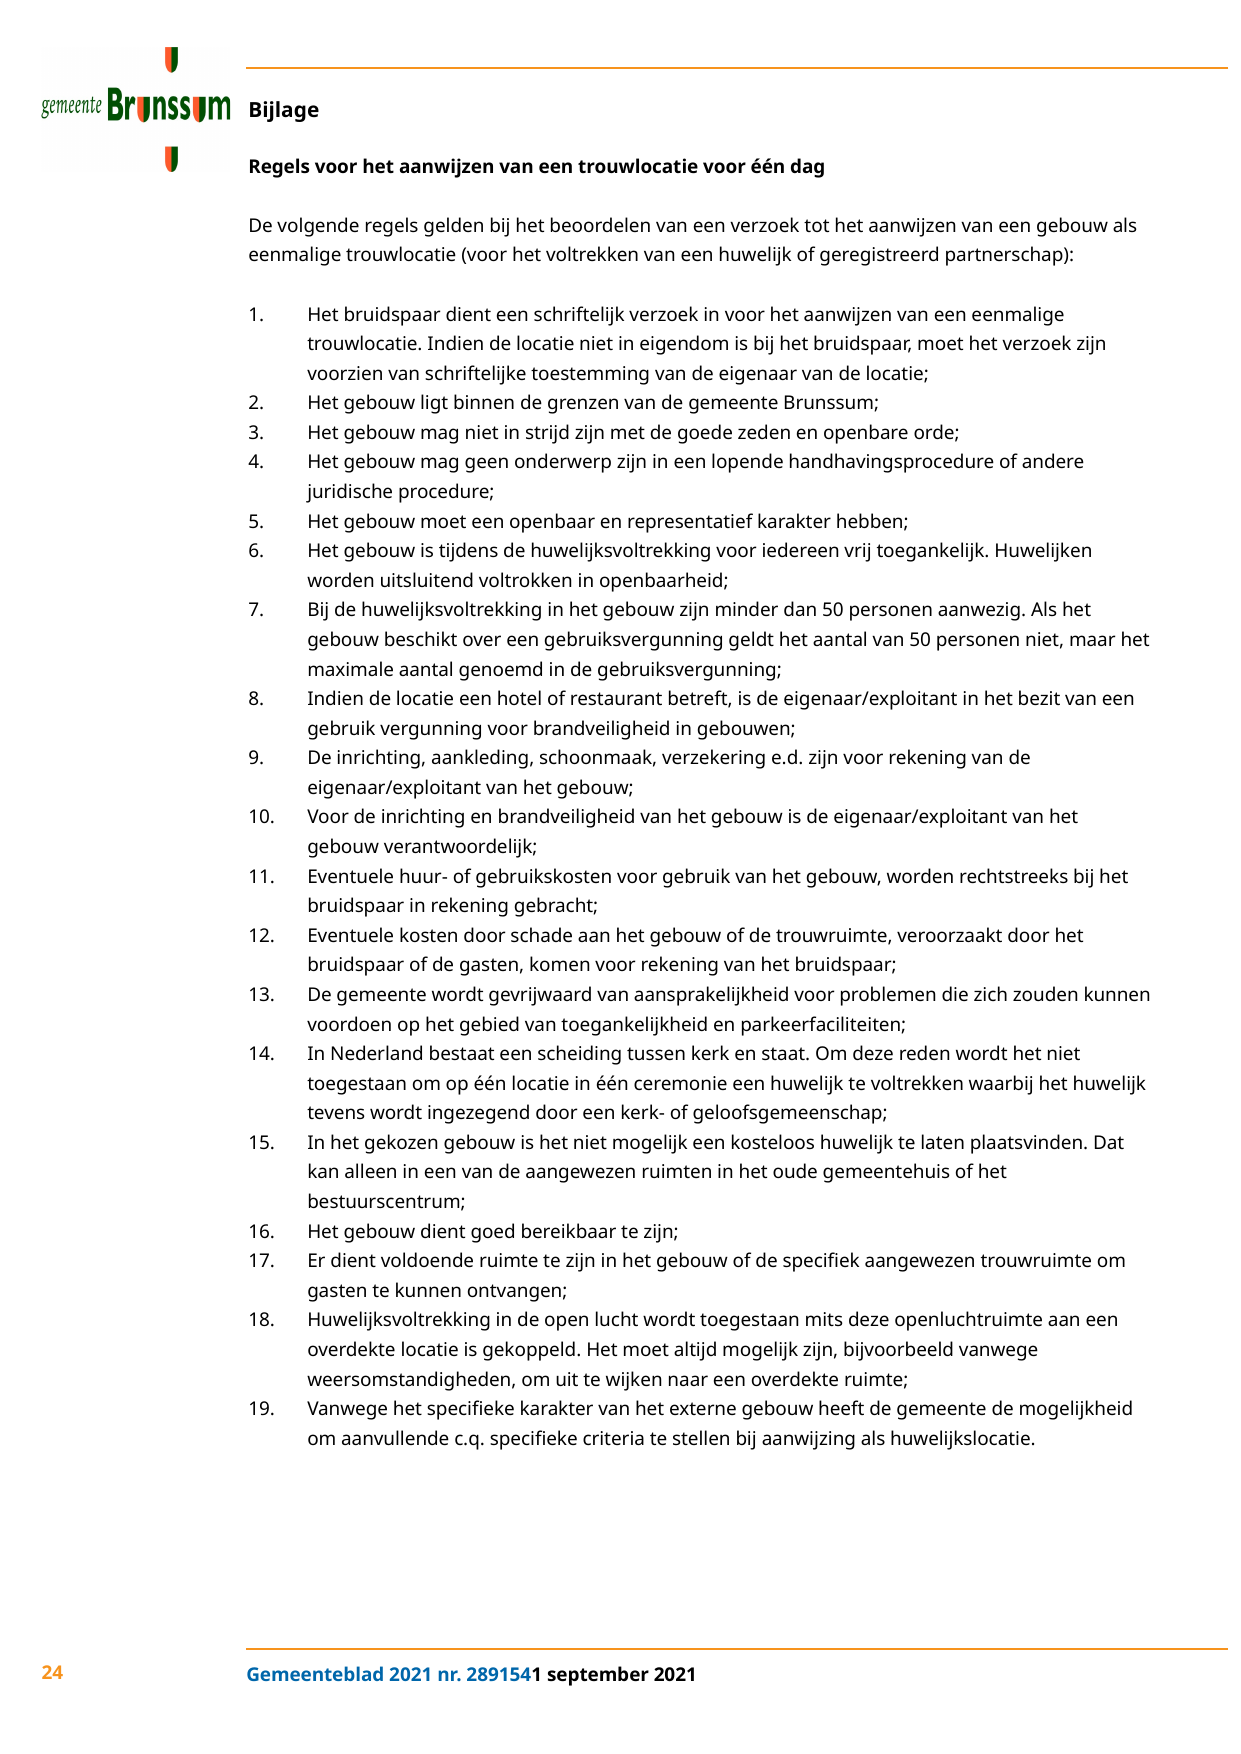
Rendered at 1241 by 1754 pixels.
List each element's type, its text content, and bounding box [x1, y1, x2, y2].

list Bij de huwelijksvoltrekking in het gebouw zijn minder dan 50 personen aanwezig. Als het gebouw beschikt over een gebruiksvergunning geldt het aantal van 50 personen niet, maar het maximale aantal genoemd in de gebruiksvergunning; [248, 597, 1152, 682]
picture [41, 47, 231, 172]
text Regels voor het aanwijzen van een trouwlocatie voor één dag [248, 153, 1152, 179]
list Het gebouw ligt binnen de grenzen van de gemeente Brunssum; [248, 389, 1152, 415]
list Het gebouw dient goed bereikbaar te zijn; [248, 1218, 1152, 1244]
text De volgende regels gelden bij het beoordelen van een verzoek tot het aanwijzen van een gebouw als eenmalige trouwlocatie (voor het voltrekken van een huwelijk of geregistreerd partnerschap): [248, 212, 1152, 267]
list Er dient voldoende ruimte te zijn in het gebouw of de specifiek aangewezen trouwruimte om gasten te kunnen ontvangen; [248, 1247, 1152, 1303]
list In het gekozen gebouw is het niet mogelijk een kosteloos huwelijk te laten plaatsvinden. Dat kan alleen in een van de aangewezen ruimten in het oude gemeentehuis of het bestuurscentrum; [248, 1129, 1152, 1214]
list Indien de locatie een hotel of restaurant betreft, is de eigenaar/exploitant in het bezit van een gebruik vergunning voor brandveiligheid in gebouwen; [248, 685, 1152, 741]
list In Nederland bestaat een scheiding tussen kerk en staat. Om deze reden wordt het niet toegestaan om op één locatie in één ceremonie een huwelijk te voltrekken waarbij het huwelijk tevens wordt ingezegend door een kerk- of geloofsgemeenschap; [248, 1040, 1152, 1125]
list Eventuele huur- of gebruikskosten voor gebruik van het gebouw, worden rechtstreeks bij het bruidspaar in rekening gebracht; [248, 863, 1152, 918]
list Voor de inrichting en brandveiligheid van het gebouw is de eigenaar/exploitant van het gebouw verantwoordelijk; [248, 804, 1152, 859]
list Het gebouw mag geen onderwerp zijn in een lopende handhavingsprocedure of andere juridische procedure; [248, 449, 1152, 504]
list Het bruidspaar dient een schriftelijk verzoek in voor het aanwijzen van een eenmalige trouwlocatie. Indien de locatie niet in eigendom is bij het bruidspaar, moet het verzoek zijn voorzien van schriftelijke toestemming van de eigenaar van de locatie; [248, 301, 1152, 386]
list Vanwege het specifieke karakter van het externe gebouw heeft de gemeente de mogelijkheid om aanvullende c.q. specifieke criteria te stellen bij aanwijzing als huwelijkslocatie. [248, 1395, 1152, 1451]
list De inrichting, aankleding, schoonmaak, verzekering e.d. zijn voor rekening van de eigenaar/exploitant van het gebouw; [248, 744, 1152, 800]
list Het gebouw mag niet in strijd zijn met de goede zeden en openbare orde; [248, 419, 1152, 445]
text Bijlage [248, 95, 1152, 123]
list Huwelijksvoltrekking in de open lucht wordt toegestaan mits deze openluchtruimte aan een overdekte locatie is gekoppeld. Het moet altijd mogelijk zijn, bijvoorbeeld vanwege weersomstandigheden, om uit te wijken naar een overdekte ruimte; [248, 1307, 1152, 1392]
list Eventuele kosten door schade aan het gebouw of de trouwruimte, veroorzaakt door het bruidspaar of de gasten, komen voor rekening van het bruidspaar; [248, 922, 1152, 977]
list Het gebouw moet een openbaar en representatief karakter hebben; [248, 508, 1152, 534]
list Het gebouw is tijdens de huwelijksvoltrekking voor iedereen vrij toegankelijk. Huwelijken worden uitsluitend voltrokken in openbaarheid; [248, 537, 1152, 593]
list De gemeente wordt gevrijwaard van aansprakelijkheid voor problemen die zich zouden kunnen voordoen op het gebied van toegankelijkheid en parkeerfaciliteiten; [248, 981, 1152, 1037]
